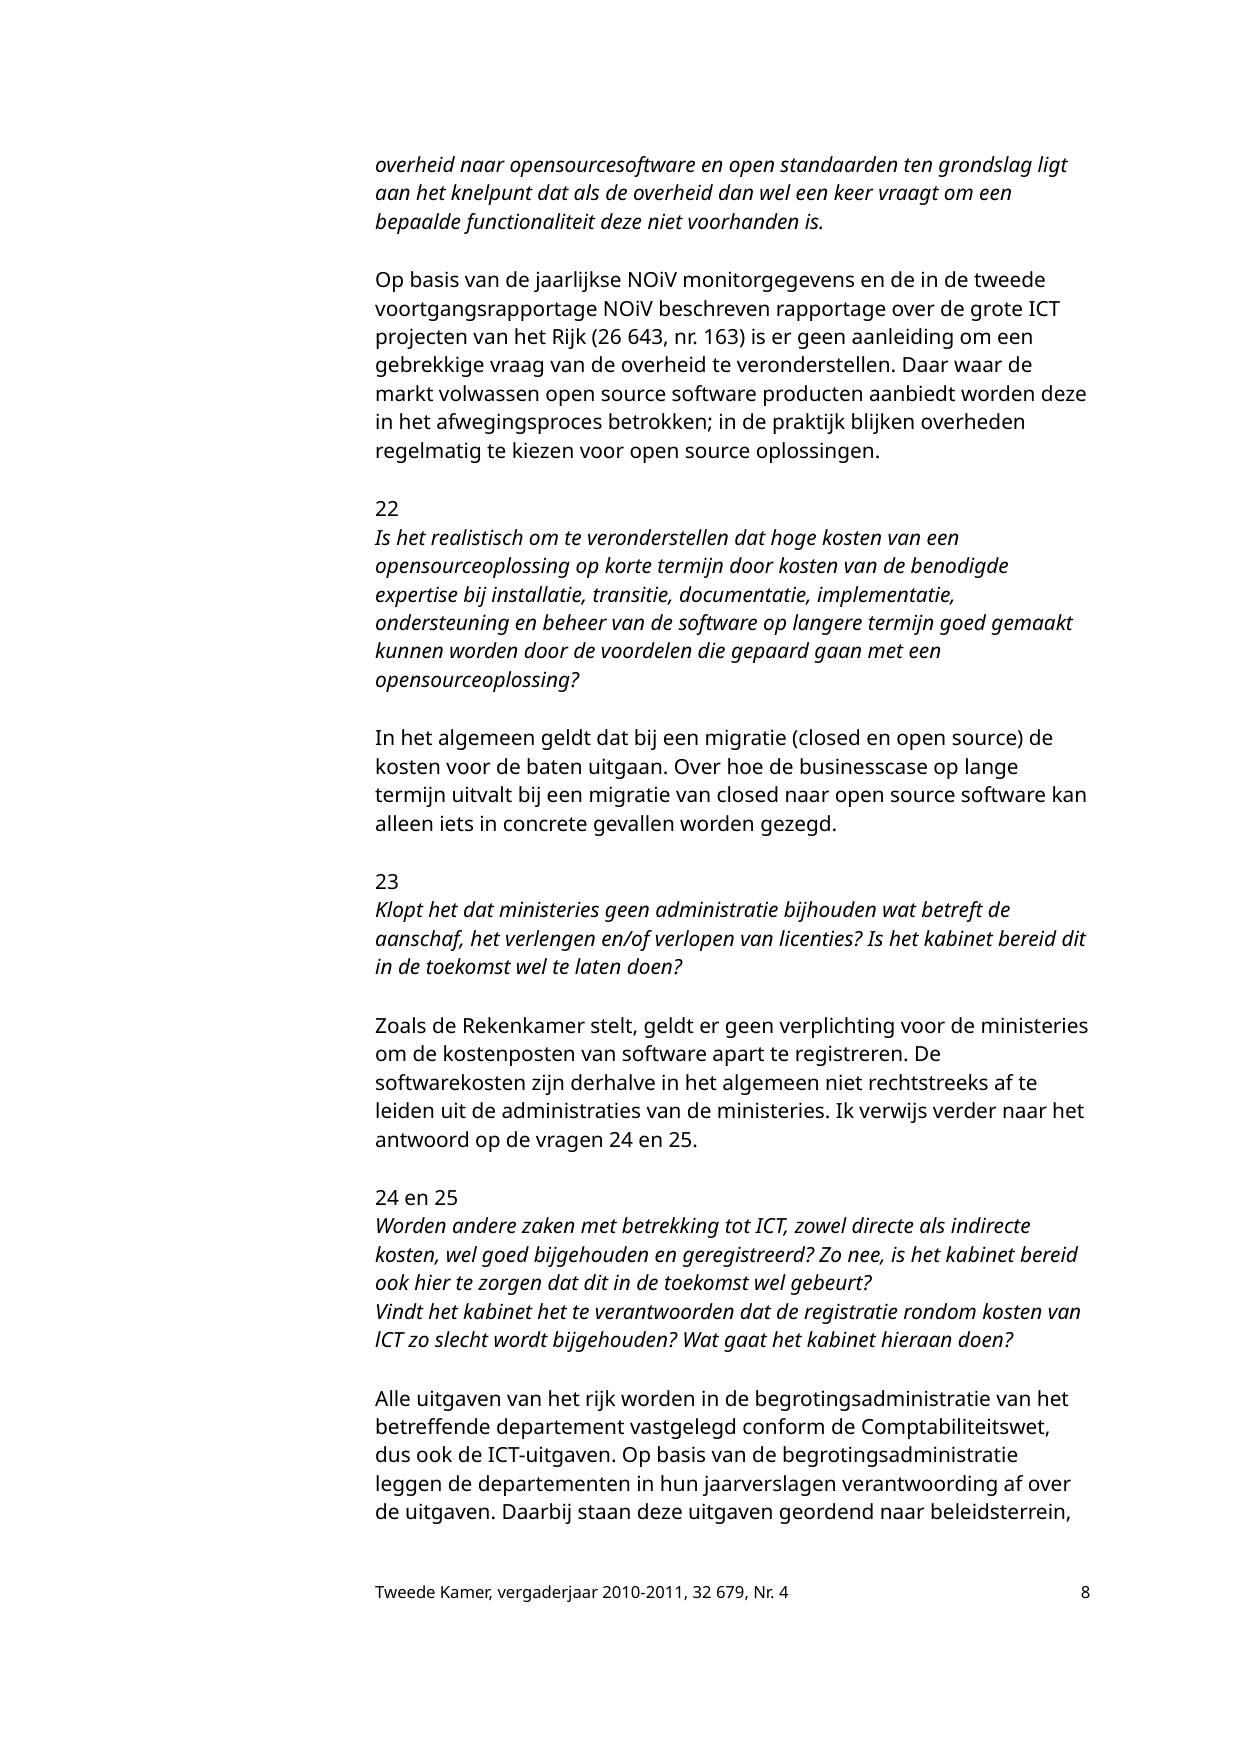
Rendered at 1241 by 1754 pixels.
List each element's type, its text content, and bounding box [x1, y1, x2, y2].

text Worden andere zaken met betrekking tot ICT, zowel directe als indirecte kosten, wel goed bijgehouden en geregistreerd? Zo nee, is het kabinet bereid ook hier te zorgen dat dit in de toekomst wel gebeurt? [375, 1212, 1090, 1297]
text Is het realistisch om te veronderstellen dat hoge kosten van een opensourceoplossing op korte termijn door kosten van de benodigde expertise bij installatie, transitie, documentatie, implementatie, ondersteuning en beheer van de software op langere termijn goed gemaakt kunnen worden door de voordelen die gepaard gaan met een opensourceoplossing? [375, 523, 1090, 693]
text Alle uitgaven van het rijk worden in de begrotingsadministratie van het betreffende departement vastgelegd conform de Comptabiliteitswet, dus ook de ICT-uitgaven. Op basis van de begrotingsadministratie leggen de departementen in hun jaarverslagen verantwoording af over de uitgaven. Daarbij staan deze uitgaven geordend naar beleidsterrein, [375, 1384, 1090, 1526]
text Zoals de Rekenkamer stelt, geldt er geen verplichting voor de ministeries om de kostenposten van software apart te registreren. De softwarekosten zijn derhalve in het algemeen niet rechtstreeks af te leiden uit de administraties van de ministeries. Ik verwijs verder naar het antwoord op de vragen 24 en 25. [375, 1011, 1090, 1153]
text Op basis van de jaarlijkse NOiV monitorgegevens en de in de tweede voortgangsrapportage NOiV beschreven rapportage over de grote ICT projecten van het Rijk (26 643, nr. 163) is er geen aanleiding om een gebrekkige vraag van de overheid te veronderstellen. Daar waar de markt volwassen open source software producten aanbiedt worden deze in het afwegingsproces betrokken; in de praktijk blijken overheden regelmatig te kiezen voor open source oplossingen. [375, 265, 1090, 464]
text 23 [375, 867, 1090, 896]
text 24 en 25 [375, 1183, 1090, 1212]
text In het algemeen geldt dat bij een migratie (closed en open source) de kosten voor de baten uitgaan. Over hoe de businesscase op lange termijn uitvalt bij een migratie van closed naar open source software kan alleen iets in concrete gevallen worden gezegd. [375, 723, 1090, 837]
text Klopt het dat ministeries geen administratie bijhouden wat betreft de aanschaf, het verlengen en/of verlopen van licenties? Is het kabinet bereid dit in de toekomst wel te laten doen? [375, 896, 1090, 981]
text 22 [375, 494, 1090, 523]
text overheid naar opensourcesoftware en open standaarden ten grondslag ligt aan het knelpunt dat als de overheid dan wel een keer vraagt om een bepaalde functionaliteit deze niet voorhanden is. [375, 150, 1090, 235]
text Vindt het kabinet het te verantwoorden dat de registratie rondom kosten van lCT zo slecht wordt bijgehouden? Wat gaat het kabinet hieraan doen? [375, 1297, 1090, 1354]
